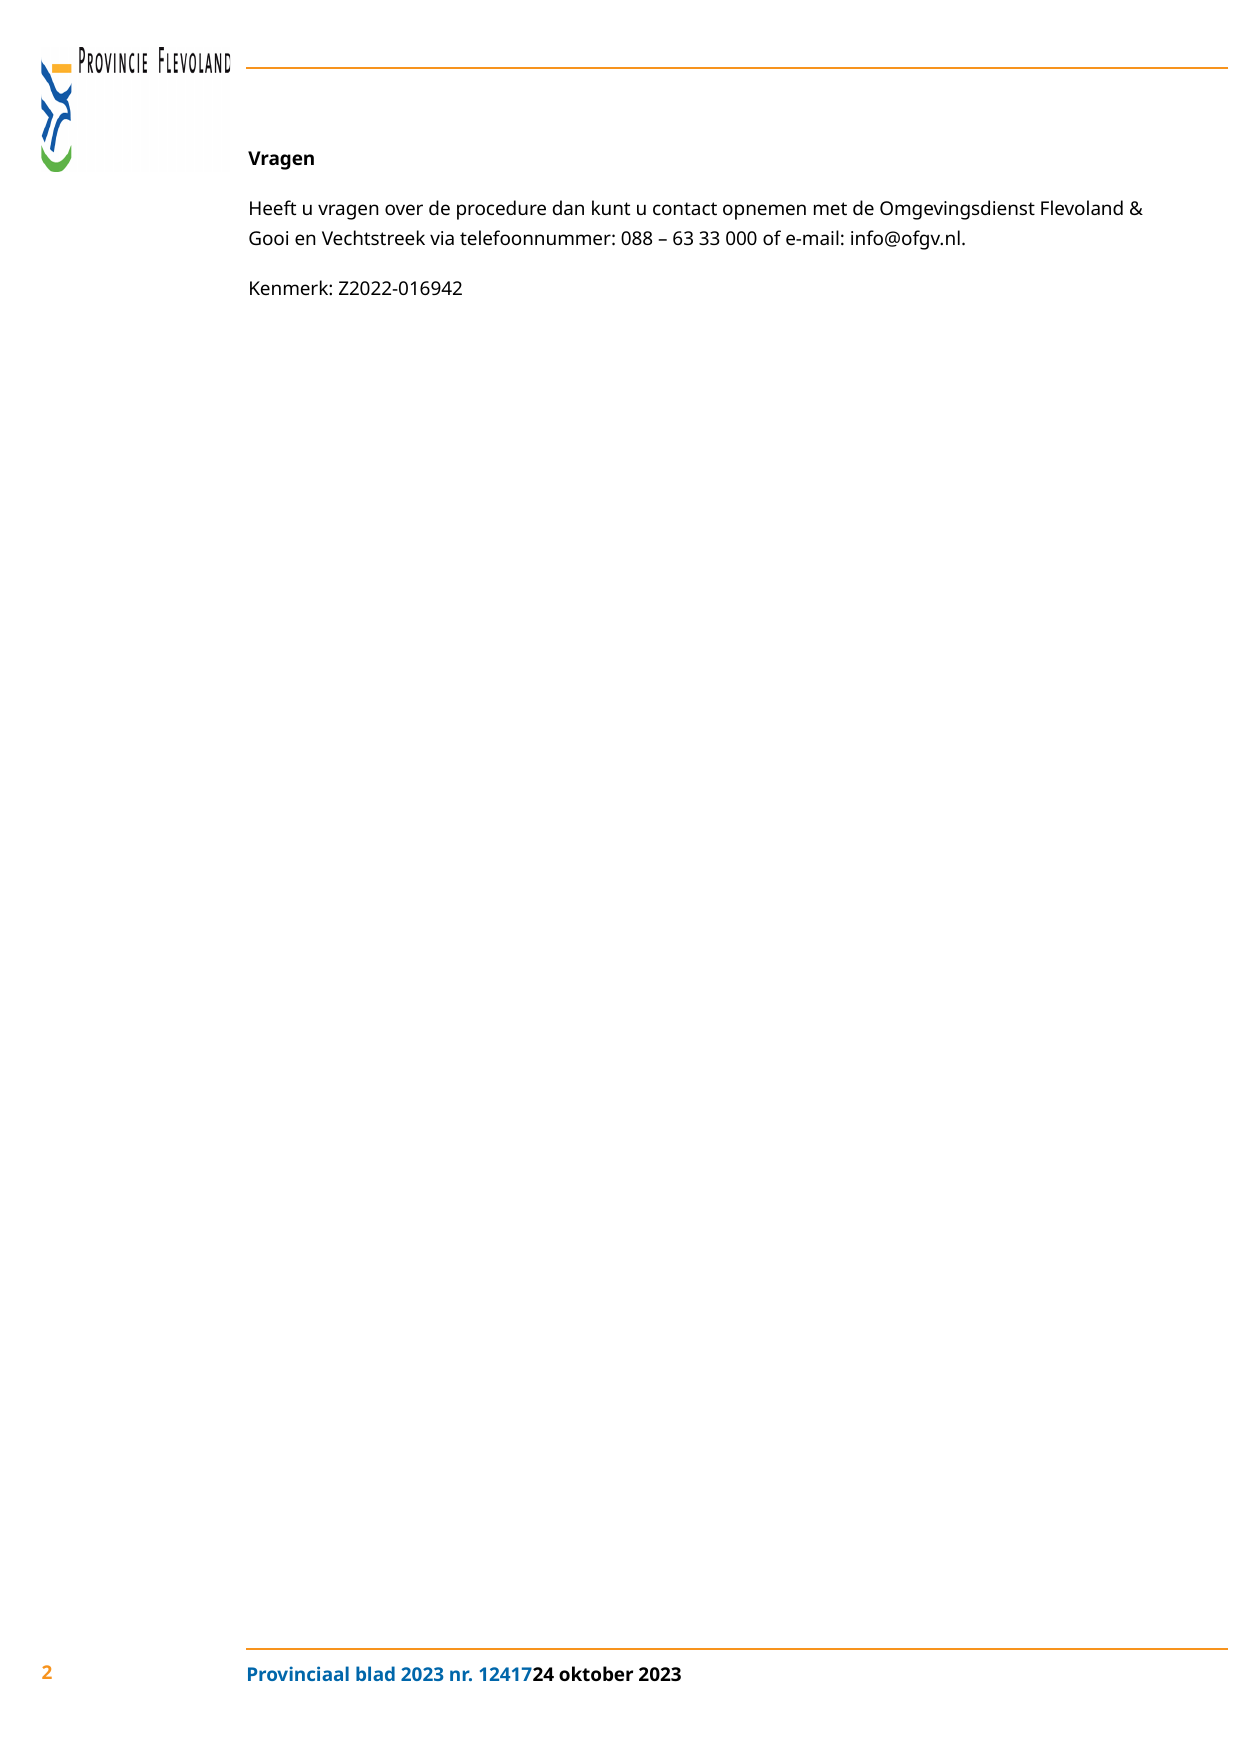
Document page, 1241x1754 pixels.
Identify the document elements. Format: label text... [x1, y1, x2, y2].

picture [41, 47, 231, 172]
text Heeft u vragen over de procedure dan kunt u contact opnemen met de Omgevingsdienst Flevoland & Gooi en Vechtstreek via telefoonnummer: 088 – 63 33 000 of e-mail: info@ofgv.nl. [248, 196, 1152, 251]
text Vragen [248, 145, 1152, 171]
text Kenmerk: Z2022-016942 [248, 276, 1152, 301]
